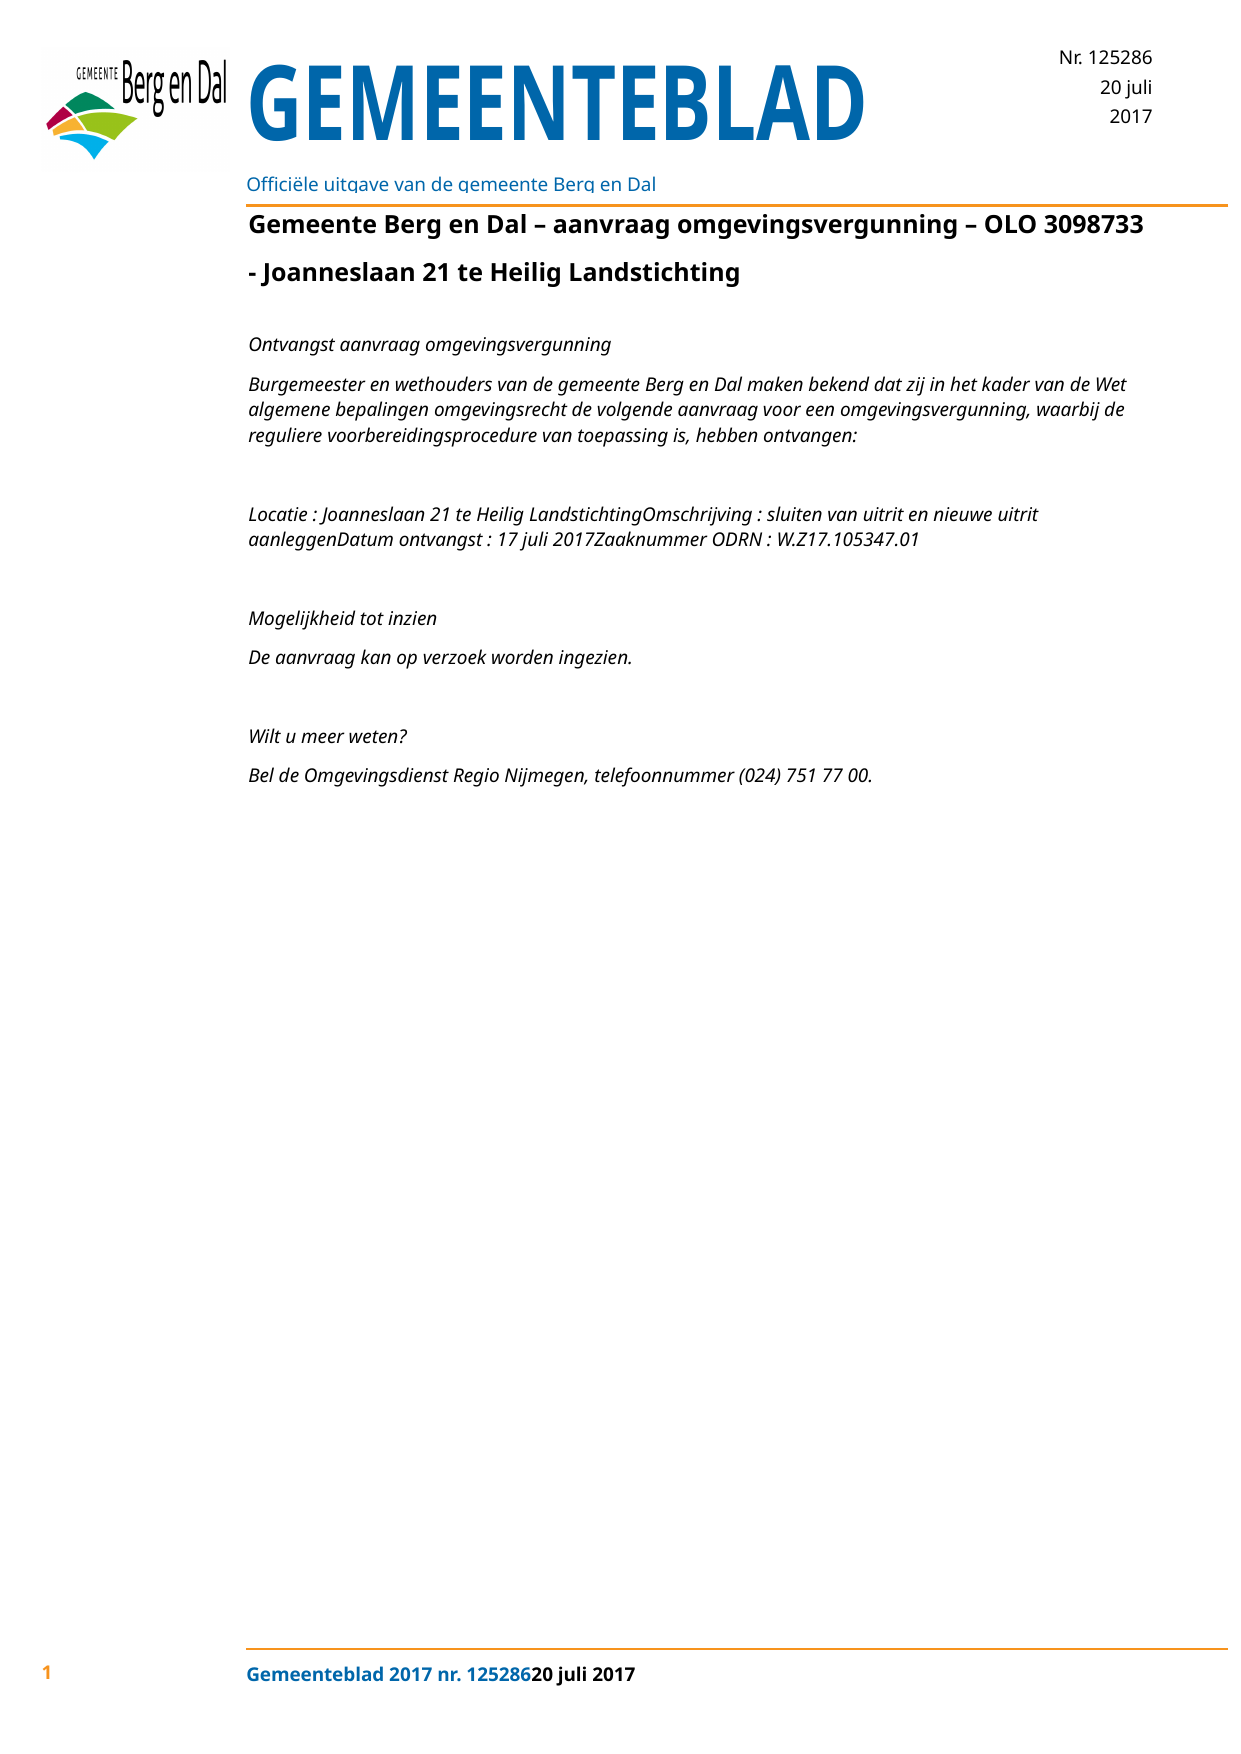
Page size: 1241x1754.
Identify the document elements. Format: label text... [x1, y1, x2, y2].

picture [41, 47, 231, 172]
text Wilt u meer weten? [248, 723, 1152, 748]
text De aanvraag kan op verzoek worden ingezien. [248, 644, 1152, 670]
text Ontvangst aanvraag omgevingsvergunning [248, 331, 1152, 357]
text Mogelijkheid tot inzien [248, 605, 1152, 631]
text Bel de Omgevingsdienst Regio Nijmegen, telefoonnummer (024) 751 77 00. [248, 762, 1152, 788]
text Gemeente Berg en Dal – aanvraag omgevingsvergunning – OLO 3098733 - Joanneslaan 21 te Heilig Landstichting [248, 207, 1152, 288]
text Burgemeester en wethouders van de gemeente Berg en Dal maken bekend dat zij in het kader van de Wet algemene bepalingen omgevingsrecht de volgende aanvraag voor een omgevingsvergunning, waarbij de reguliere voorbereidingsprocedure van toepassing is, hebben ontvangen: [248, 371, 1152, 448]
text Locatie : Joanneslaan 21 te Heilig LandstichtingOmschrijving : sluiten van uitrit en nieuwe uitrit aanleggenDatum ontvangst : 17 juli 2017Zaaknummer ODRN : W.Z17.105347.01 [248, 501, 1152, 552]
